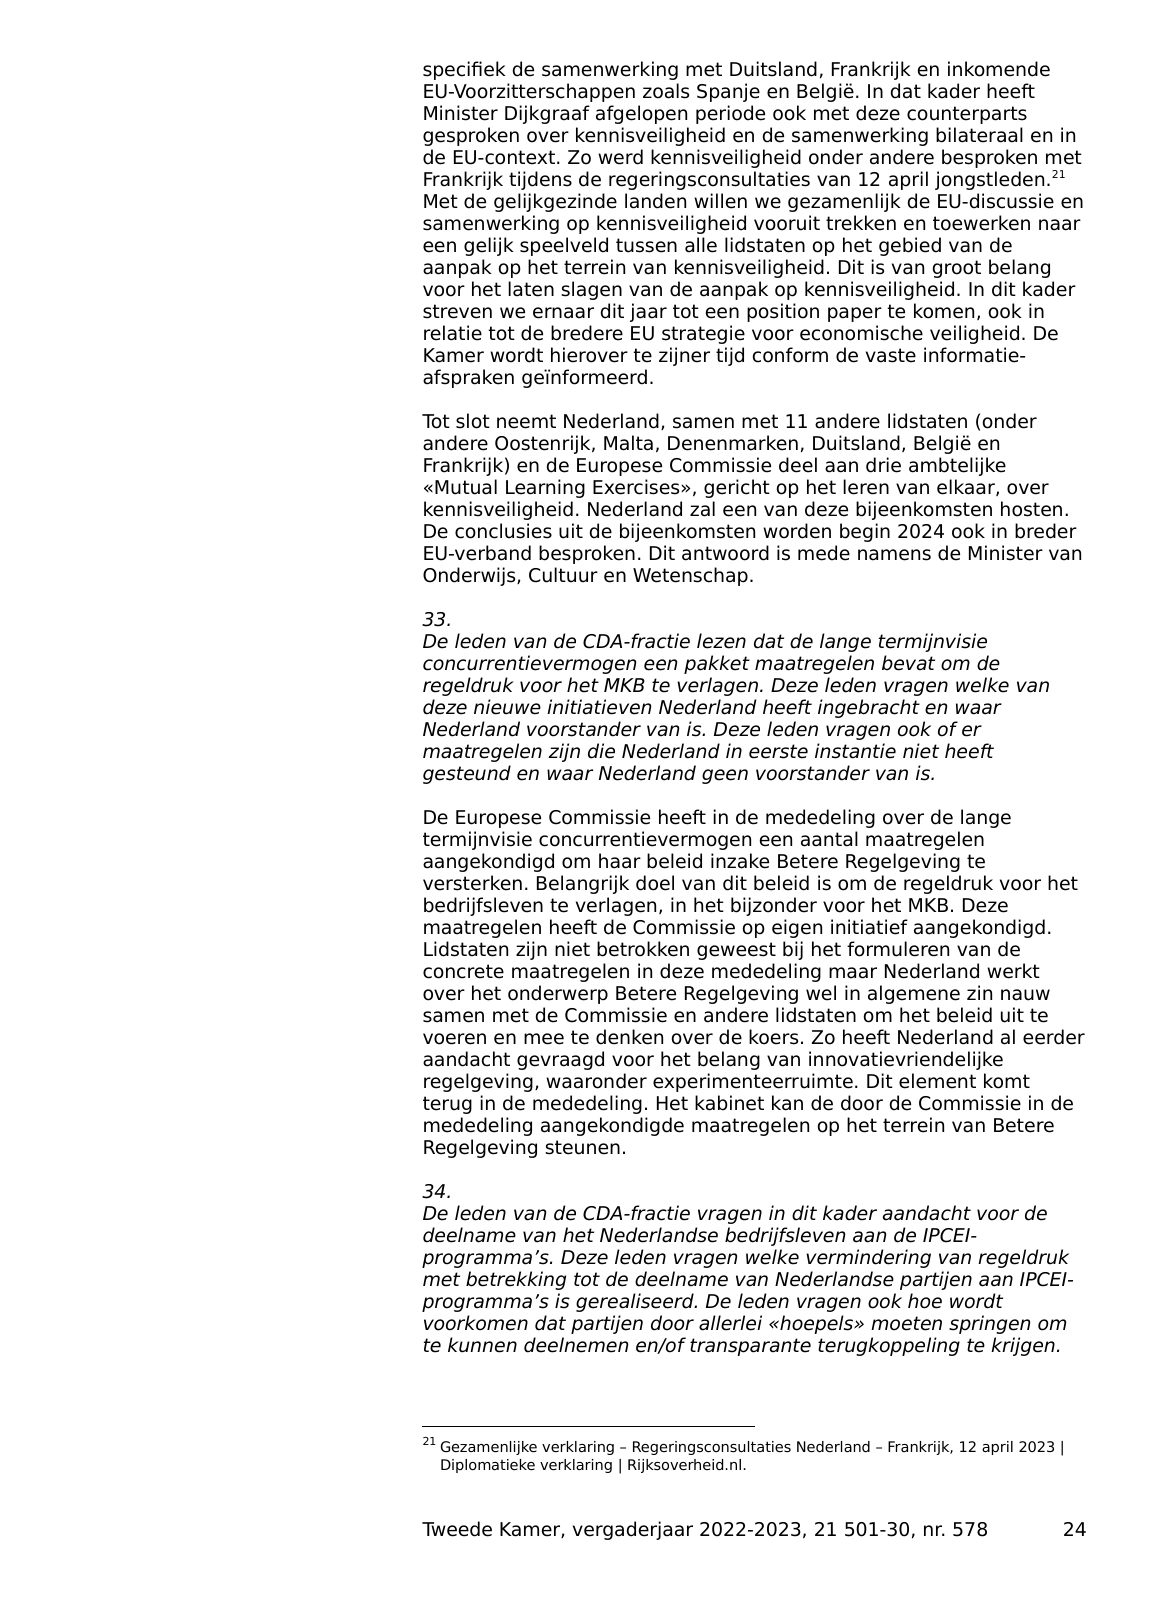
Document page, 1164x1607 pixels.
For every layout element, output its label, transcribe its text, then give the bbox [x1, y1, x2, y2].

text 33. [422, 609, 1087, 631]
text Gezamenlijke verklaring – Regeringsconsultaties Nederland – Frankrijk, 12 april 2023 | Diplomatieke verklaring | Rijksoverheid.nl. [422, 1435, 1087, 1474]
text Tot slot neemt Nederland, samen met 11 andere lidstaten (onder andere Oostenrijk, Malta, Denenmarken, Duitsland, België en Frankrijk) en de Europese Commissie deel aan drie ambtelijke «Mutual Learning Exercises», gericht op het leren van elkaar, over kennisveiligheid. Nederland zal een van deze bijeenkomsten hosten. De conclusies uit de bijeenkomsten worden begin 2024 ook in breder EU-verband besproken. Dit antwoord is mede namens de Minister van Onderwijs, Cultuur en Wetenschap. [422, 411, 1087, 587]
text specifiek de samenwerking met Duitsland, Frankrijk en inkomende EU-Voorzitterschappen zoals Spanje en België. In dat kader heeft Minister Dijkgraaf afgelopen periode ook met deze counterparts gesproken over kennisveiligheid en de samenwerking bilateraal en in de EU-context. Zo werd kennisveiligheid onder andere besproken met Frankrijk tijdens de regeringsconsultaties van 12 april jongstleden. Met de gelijkgezinde landen willen we gezamenlijk de EU-discussie en samenwerking op kennisveiligheid vooruit trekken en toewerken naar een gelijk speelveld tussen alle lidstaten op het gebied van de aanpak op het terrein van kennisveiligheid. Dit is van groot belang voor het laten slagen van de aanpak op kennisveiligheid. In dit kader streven we ernaar dit jaar tot een position paper te komen, ook in relatie tot de bredere EU strategie voor economische veiligheid. De Kamer wordt hierover te zijner tijd conform de vaste informatie-afspraken geïnformeerd. [422, 59, 1087, 389]
text De leden van de CDA-fractie vragen in dit kader aandacht voor de deelname van het Nederlandse bedrijfsleven aan de IPCEI-programma’s. Deze leden vragen welke vermindering van regeldruk met betrekking tot de deelname van Nederlandse partijen aan IPCEI-programma’s is gerealiseerd. De leden vragen ook hoe wordt voorkomen dat partijen door allerlei «hoepels» moeten springen om te kunnen deelnemen en/of transparante terugkoppeling te krijgen. [422, 1203, 1087, 1357]
text 34. [422, 1181, 1087, 1203]
text De leden van de CDA-fractie lezen dat de lange termijnvisie concurrentievermogen een pakket maatregelen bevat om de regeldruk voor het MKB te verlagen. Deze leden vragen welke van deze nieuwe initiatieven Nederland heeft ingebracht en waar Nederland voorstander van is. Deze leden vragen ook of er maatregelen zijn die Nederland in eerste instantie niet heeft gesteund en waar Nederland geen voorstander van is. [422, 631, 1087, 785]
text De Europese Commissie heeft in de mededeling over de lange termijnvisie concurrentievermogen een aantal maatregelen aangekondigd om haar beleid inzake Betere Regelgeving te versterken. Belangrijk doel van dit beleid is om de regeldruk voor het bedrijfsleven te verlagen, in het bijzonder voor het MKB. Deze maatregelen heeft de Commissie op eigen initiatief aangekondigd. Lidstaten zijn niet betrokken geweest bij het formuleren van de concrete maatregelen in deze mededeling maar Nederland werkt over het onderwerp Betere Regelgeving wel in algemene zin nauw samen met de Commissie en andere lidstaten om het beleid uit te voeren en mee te denken over de koers. Zo heeft Nederland al eerder aandacht gevraagd voor het belang van innovatievriendelijke regelgeving, waaronder experimenteerruimte. Dit element komt terug in de mededeling. Het kabinet kan de door de Commissie in de mededeling aangekondigde maatregelen op het terrein van Betere Regelgeving steunen. [422, 807, 1087, 1159]
